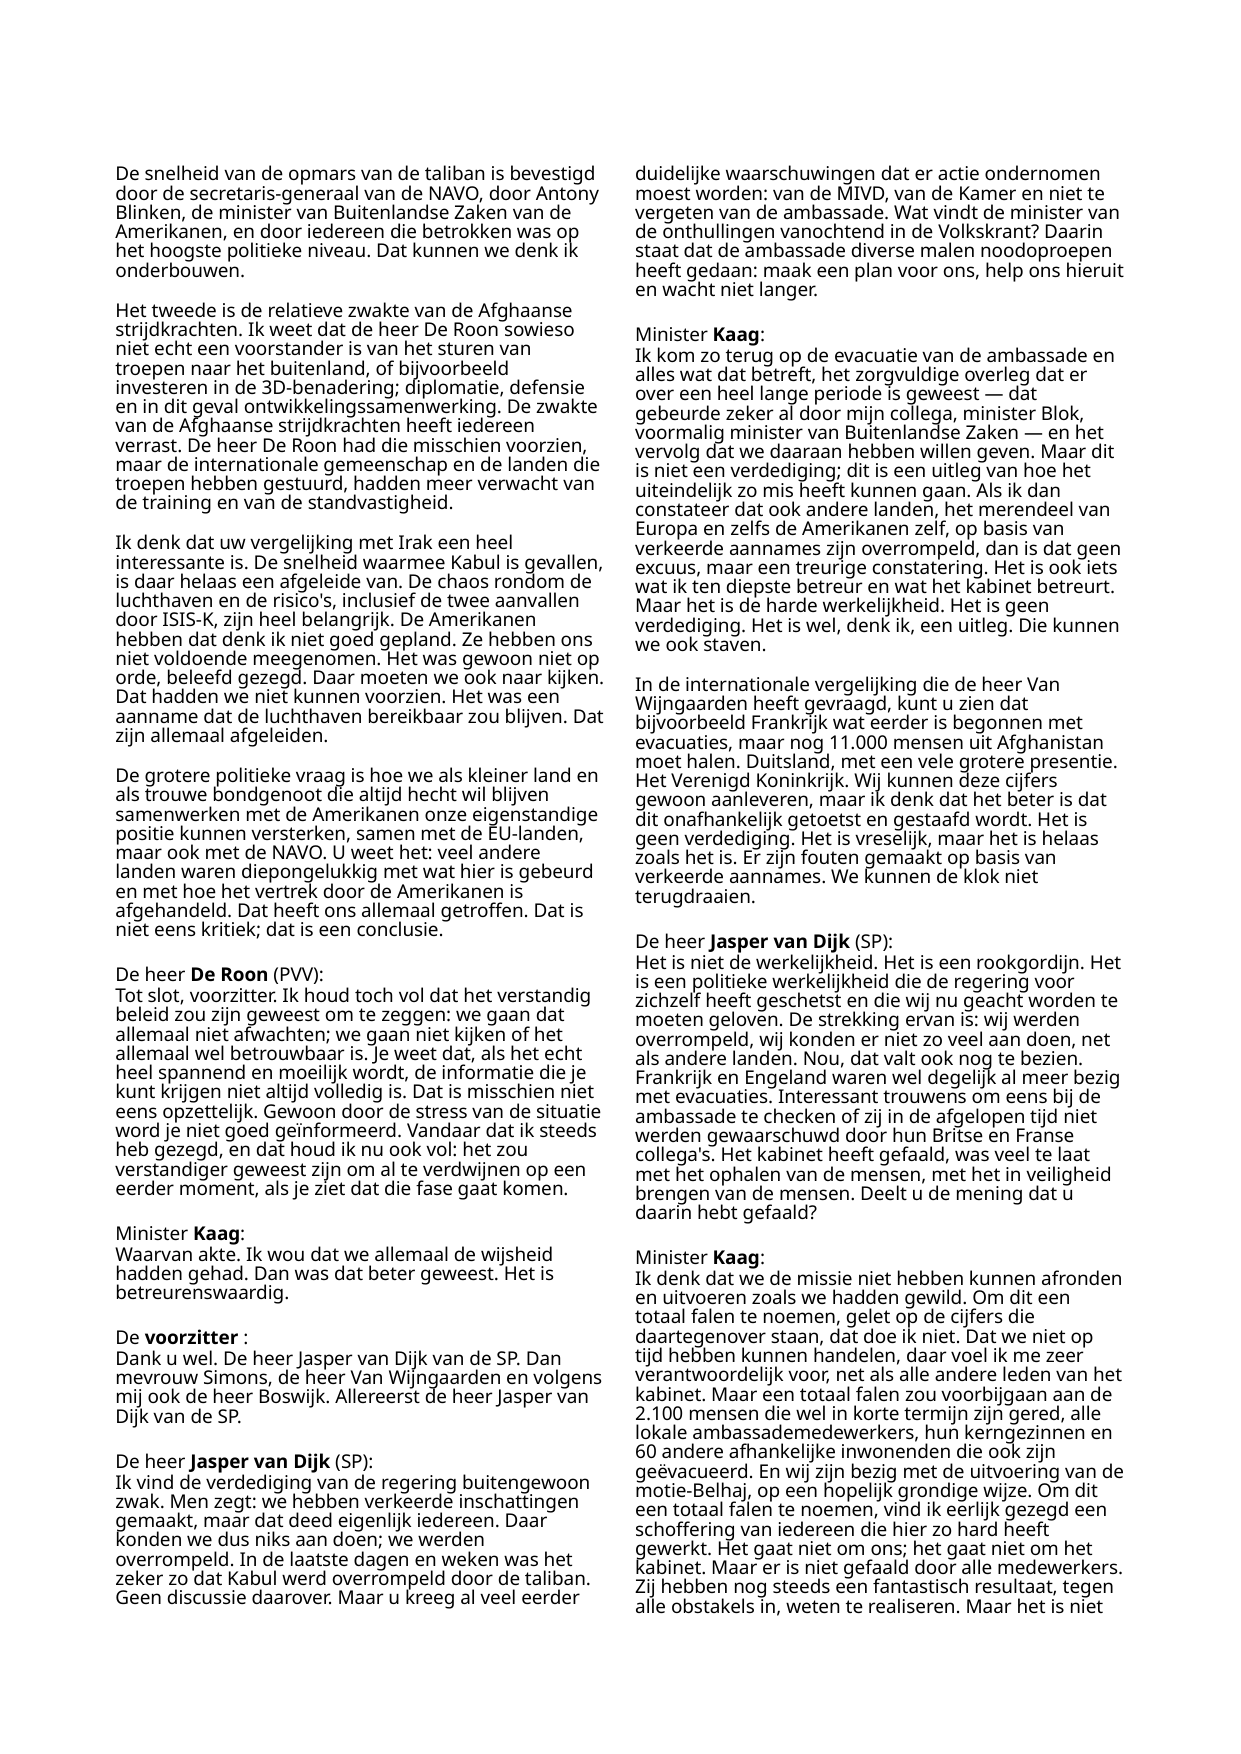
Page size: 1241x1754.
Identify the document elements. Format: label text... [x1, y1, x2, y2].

text De voorzitter : [115, 1324, 605, 1350]
text De heer Jasper van Dijk (SP): [635, 928, 1125, 954]
text Minister Kaag: [115, 1220, 605, 1246]
text Waarvan akte. Ik wou dat we allemaal de wijsheid hadden gehad. Dan was dat beter geweest. Het is betreurenswaardig. [115, 1246, 605, 1303]
text De grotere politieke vraag is hoe we als kleiner land en als trouwe bondgenoot die altijd hecht wil blijven samenwerken met de Amerikanen onze eigenstandige positie kunnen versterken, samen met de EU-landen, maar ook met de NAVO. U weet het: veel andere landen waren diepongelukkig met wat hier is gebeurd en met hoe het vertrek door de Amerikanen is afgehandeld. Dat heeft ons allemaal getroffen. Dat is niet eens kritiek; dat is een conclusie. [115, 767, 605, 941]
text Het tweede is de relatieve zwakte van de Afghaanse strijdkrachten. Ik weet dat de heer De Roon sowieso niet echt een voorstander is van het sturen van troepen naar het buitenland, of bijvoorbeeld investeren in de 3D-benadering; diplomatie, defensie en in dit geval ontwikkelingssamenwerking. De zwakte van de Afghaanse strijdkrachten heeft iedereen verrast. De heer De Roon had die misschien voorzien, maar de internationale gemeenschap en de landen die troepen hebben gestuurd, hadden meer verwacht van de training en van de standvastigheid. [115, 302, 605, 514]
text De heer De Roon (PVV): [115, 961, 605, 987]
text De snelheid van de opmars van de taliban is bevestigd door de secretaris-generaal van de NAVO, door Antony Blinken, de minister van Buitenlandse Zaken van de Amerikanen, en door iedereen die betrokken was op het hoogste politieke niveau. Dat kunnen we denk ik onderbouwen. [115, 165, 605, 281]
text Tot slot, voorzitter. Ik houd toch vol dat het verstandig beleid zou zijn geweest om te zeggen: we gaan dat allemaal niet afwachten; we gaan niet kijken of het allemaal wel betrouwbaar is. Je weet dat, als het echt heel spannend en moeilijk wordt, de informatie die je kunt krijgen niet altijd volledig is. Dat is misschien niet eens opzettelijk. Gewoon door de stress van de situatie word je niet goed geïnformeerd. Vandaar dat ik steeds heb gezegd, en dat houd ik nu ook vol: het zou verstandiger geweest zijn om al te verdwijnen op een eerder moment, als je ziet dat die fase gaat komen. [115, 987, 605, 1199]
text In de internationale vergelijking die de heer Van Wijngaarden heeft gevraagd, kunt u zien dat bijvoorbeeld Frankrijk wat eerder is begonnen met evacuaties, maar nog 11.000 mensen uit Afghanistan moet halen. Duitsland, met een vele grotere presentie. Het Verenigd Koninkrijk. Wij kunnen deze cijfers gewoon aanleveren, maar ik denk dat het beter is dat dit onafhankelijk getoetst en gestaafd wordt. Het is geen verdediging. Het is vreselijk, maar het is helaas zoals het is. Er zijn fouten gemaakt op basis van verkeerde aannames. We kunnen de klok niet terugdraaien. [635, 676, 1125, 907]
text De heer Jasper van Dijk (SP): [115, 1448, 605, 1474]
text Het is niet de werkelijkheid. Het is een rookgordijn. Het is een politieke werkelijkheid die de regering voor zichzelf heeft geschetst en die wij nu geacht worden te moeten geloven. De strekking ervan is: wij werden overrompeld, wij konden er niet zo veel aan doen, net als andere landen. Nou, dat valt ook nog te bezien. Frankrijk en Engeland waren wel degelijk al meer bezig met evacuaties. Interessant trouwens om eens bij de ambassade te checken of zij in de afgelopen tijd niet werden gewaarschuwd door hun Britse en Franse collega's. Het kabinet heeft gefaald, was veel te laat met het ophalen van de mensen, met het in veiligheid brengen van de mensen. Deelt u de mening dat u daarin hebt gefaald? [635, 954, 1125, 1223]
text duidelijke waarschuwingen dat er actie ondernomen moest worden: van de MIVD, van de Kamer en niet te vergeten van de ambassade. Wat vindt de minister van de onthullingen vanochtend in de Volkskrant? Daarin staat dat de ambassade diverse malen noodoproepen heeft gedaan: maak een plan voor ons, help ons hieruit en wacht niet langer. [635, 165, 1125, 300]
text Minister Kaag: [635, 321, 1125, 347]
text Minister Kaag: [635, 1244, 1125, 1270]
text Ik denk dat uw vergelijking met Irak een heel interessante is. De snelheid waarmee Kabul is gevallen, is daar helaas een afgeleide van. De chaos rondom de luchthaven en de risico's, inclusief de twee aanvallen door ISIS-K, zijn heel belangrijk. De Amerikanen hebben dat denk ik niet goed gepland. Ze hebben ons niet voldoende meegenomen. Het was gewoon niet op orde, beleefd gezegd. Daar moeten we ook naar kijken. Dat hadden we niet kunnen voorzien. Het was een aanname dat de luchthaven bereikbaar zou blijven. Dat zijn allemaal afgeleiden. [115, 534, 605, 746]
text Ik kom zo terug op de evacuatie van de ambassade en alles wat dat betreft, het zorgvuldige overleg dat er over een heel lange periode is geweest — dat gebeurde zeker al door mijn collega, minister Blok, voormalig minister van Buitenlandse Zaken — en het vervolg dat we daaraan hebben willen geven. Maar dit is niet een verdediging; dit is een uitleg van hoe het uiteindelijk zo mis heeft kunnen gaan. Als ik dan constateer dat ook andere landen, het merendeel van Europa en zelfs de Amerikanen zelf, op basis van verkeerde aannames zijn overrompeld, dan is dat geen excuus, maar een treurige constatering. Het is ook iets wat ik ten diepste betreur en wat het kabinet betreurt. Maar het is de harde werkelijkheid. Het is geen verdediging. Het is wel, denk ik, een uitleg. Die kunnen we ook staven. [635, 347, 1125, 655]
text Ik denk dat we de missie niet hebben kunnen afronden en uitvoeren zoals we hadden gewild. Om dit een totaal falen te noemen, gelet op de cijfers die daartegenover staan, dat doe ik niet. Dat we niet op tijd hebben kunnen handelen, daar voel ik me zeer verantwoordelijk voor, net als alle andere leden van het kabinet. Maar een totaal falen zou voorbijgaan aan de 2.100 mensen die wel in korte termijn zijn gered, alle lokale ambassademedewerkers, hun kerngezinnen en 60 andere afhankelijke inwonenden die ook zijn geëvacueerd. En wij zijn bezig met de uitvoering van de motie-Belhaj, op een hopelijk grondige wijze. Om dit een totaal falen te noemen, vind ik eerlijk gezegd een schoffering van iedereen die hier zo hard heeft gewerkt. Het gaat niet om ons; het gaat niet om het kabinet. Maar er is niet gefaald door alle medewerkers. Zij hebben nog steeds een fantastisch resultaat, tegen alle obstakels in, weten te realiseren. Maar het is niet [635, 1270, 1125, 1617]
text Ik vind de verdediging van de regering buitengewoon zwak. Men zegt: we hebben verkeerde inschattingen gemaakt, maar dat deed eigenlijk iedereen. Daar konden we dus niks aan doen; we werden overrompeld. In de laatste dagen en weken was het zeker zo dat Kabul werd overrompeld door de taliban. Geen discussie daarover. Maar u kreeg al veel eerder [115, 1474, 605, 1608]
text Dank u wel. De heer Jasper van Dijk van de SP. Dan mevrouw Simons, de heer Van Wijngaarden en volgens mij ook de heer Boswijk. Allereerst de heer Jasper van Dijk van de SP. [115, 1350, 605, 1427]
